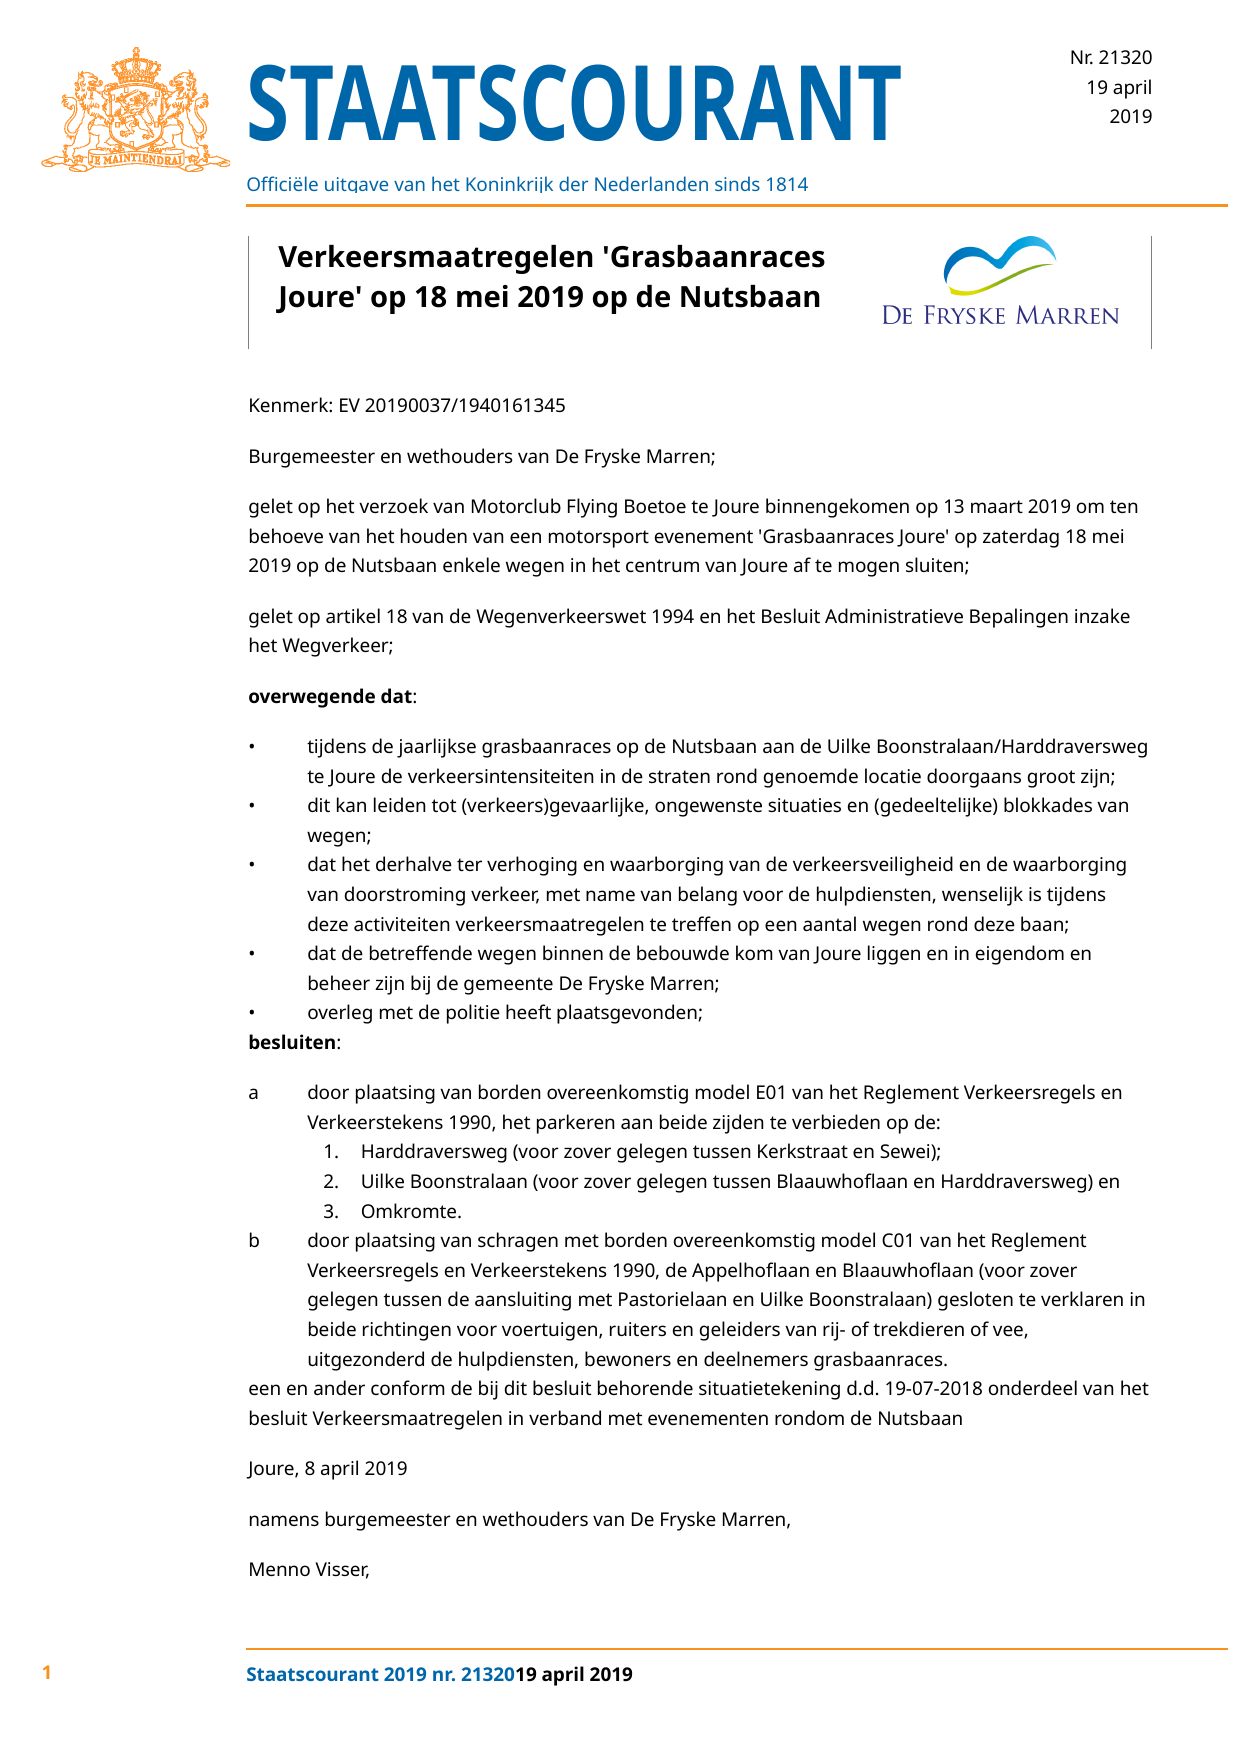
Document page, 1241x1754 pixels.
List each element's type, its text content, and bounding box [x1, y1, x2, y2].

text gelet op artikel 18 van de Wegenverkeerswet 1994 en het Besluit Administratieve Bepalingen inzake het Wegverkeer; [248, 603, 1152, 658]
list Harddraversweg (voor zover gelegen tussen Kerkstraat en Sewei); [323, 1139, 1152, 1164]
list tijdens de jaarlijkse grasbaanraces op de Nutsbaan aan de Uilke Boonstralaan/Harddraversweg te Joure de verkeersintensiteiten in de straten rond genoemde locatie doorgaans groot zijn; [248, 733, 1152, 789]
text een en ander conform de bij dit besluit behorende situatietekening d.d. 19-07-2018 onderdeel van het besluit Verkeersmaatregelen in verband met evenementen rondom de Nutsbaan [248, 1375, 1152, 1431]
table_header Verkeersmaatregelen 'Grasbaanraces Joure' op 18 mei 2019 op de Nutsbaan [249, 236, 850, 349]
list door plaatsing van schragen met borden overeenkomstig model C01 van het Reglement Verkeersregels en Verkeerstekens 1990, de Appelhoflaan en Blaauwhoflaan (voor zover gelegen tussen de aansluiting met Pastorielaan en Uilke Boonstralaan) gesloten te verklaren in beide richtingen voor voertuigen, ruiters en geleiders van rij- of trekdieren of vee, uitgezonderd de hulpdiensten, bewoners en deelnemers grasbaanraces. [248, 1227, 1152, 1372]
text overwegende dat: [248, 683, 1152, 709]
text Kenmerk: EV 20190037/1940161345 [248, 392, 1152, 418]
text gelet op het verzoek van Motorclub Flying Boetoe te Joure binnengekomen op 13 maart 2019 om ten behoeve van het houden van een motorsport evenement 'Grasbaanraces Joure' op zaterdag 18 mei 2019 op de Nutsbaan enkele wegen in het centrum van Joure af te mogen sluiten; [248, 493, 1152, 578]
text Burgemeester en wethouders van De Fryske Marren; [248, 443, 1152, 469]
list door plaatsing van borden overeenkomstig model E01 van het Reglement Verkeersregels en Verkeerstekens 1990, het parkeren aan beide zijden te verbieden op de: [248, 1079, 1152, 1135]
text besluiten: [248, 1029, 1152, 1055]
text namens burgemeester en wethouders van De Fryske Marren, [248, 1506, 1152, 1532]
picture [41, 47, 231, 172]
list dat het derhalve ter verhoging en waarborging van de verkeersveiligheid en de waarborging van doorstroming verkeer, met name van belang voor de hulpdiensten, wenselijk is tijdens deze activiteiten verkeersmaatregelen te treffen op een aantal wegen rond deze baan; [248, 852, 1152, 937]
list dit kan leiden tot (verkeers)gevaarlijke, ongewenste situaties en (gedeeltelijke) blokkades van wegen; [248, 792, 1152, 848]
list dat de betreffende wegen binnen de bebouwde kom van Joure liggen en in eigendom en beheer zijn bij de gemeente De Fryske Marren; [248, 940, 1152, 996]
text Menno Visser, [248, 1556, 1152, 1582]
picture [882, 236, 1119, 324]
list overleg met de politie heeft plaatsgevonden; [248, 999, 1152, 1025]
table_header [850, 236, 1151, 349]
list Omkromte. [323, 1198, 1152, 1224]
text Joure, 8 april 2019 [248, 1455, 1152, 1481]
list Uilke Boonstralaan (voor zover gelegen tussen Blaauwhoflaan en Harddraversweg) en [323, 1168, 1152, 1194]
